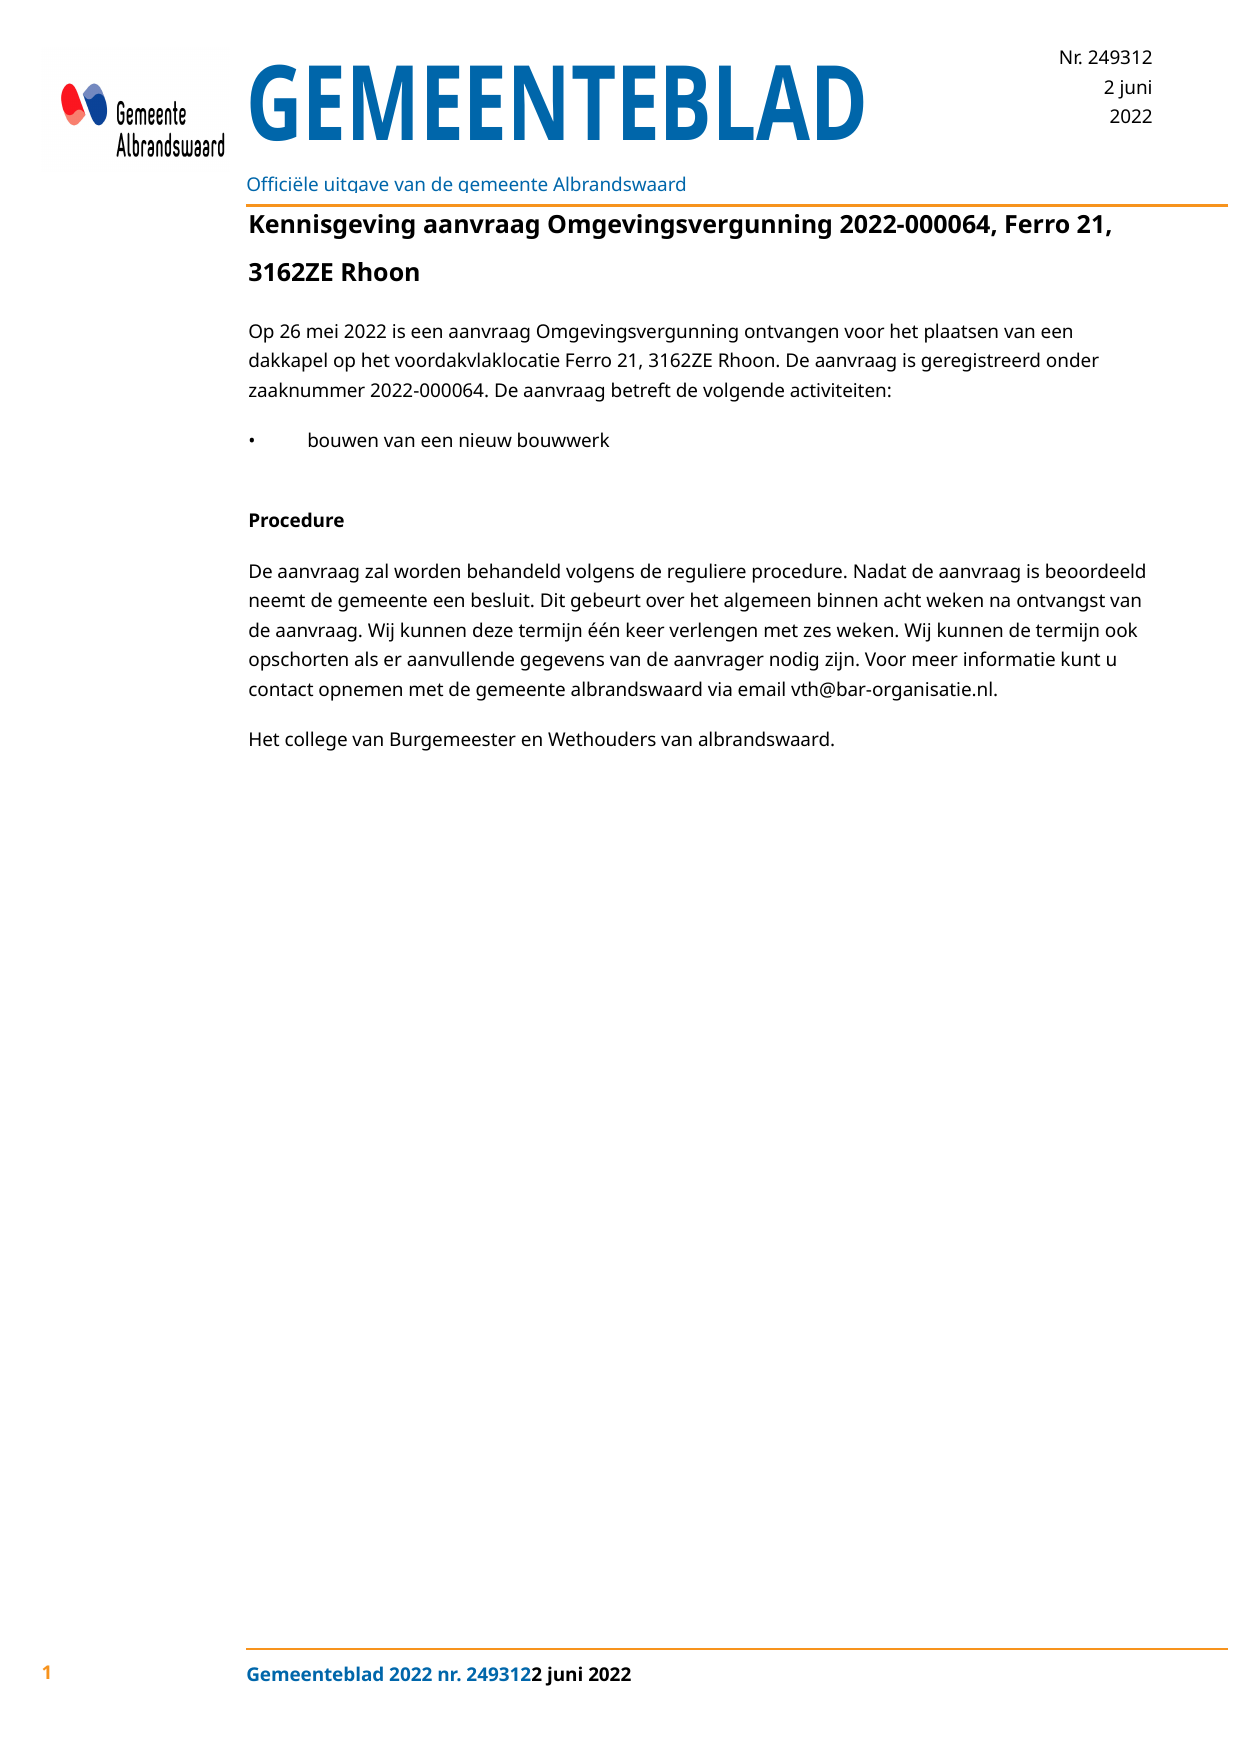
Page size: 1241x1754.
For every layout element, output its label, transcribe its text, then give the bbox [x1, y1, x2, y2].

picture [41, 47, 231, 172]
text Op 26 mei 2022 is een aanvraag Omgevingsvergunning ontvangen voor het plaatsen van een dakkapel op het voordakvlaklocatie Ferro 21, 3162ZE Rhoon. De aanvraag is geregistreerd onder zaaknummer 2022-000064. De aanvraag betreft de volgende activiteiten: [248, 318, 1152, 403]
text Het college van Burgemeester en Wethouders van albrandswaard. [248, 727, 1152, 752]
text Kennisgeving aanvraag Omgevingsvergunning 2022-000064, Ferro 21, 3162ZE Rhoon [248, 207, 1152, 288]
text De aanvraag zal worden behandeld volgens de reguliere procedure. Nadat de aanvraag is beoordeeld neemt de gemeente een besluit. Dit gebeurt over het algemeen binnen acht weken na ontvangst van de aanvraag. Wij kunnen deze termijn één keer verlengen met zes weken. Wij kunnen de termijn ook opschorten als er aanvullende gegevens van de aanvrager nodig zijn. Voor meer informatie kunt u contact opnemen met de gemeente albrandswaard via email vth@bar-organisatie.nl. [248, 558, 1152, 702]
text Procedure [248, 507, 1152, 533]
list bouwen van een nieuw bouwwerk [248, 427, 1152, 453]
